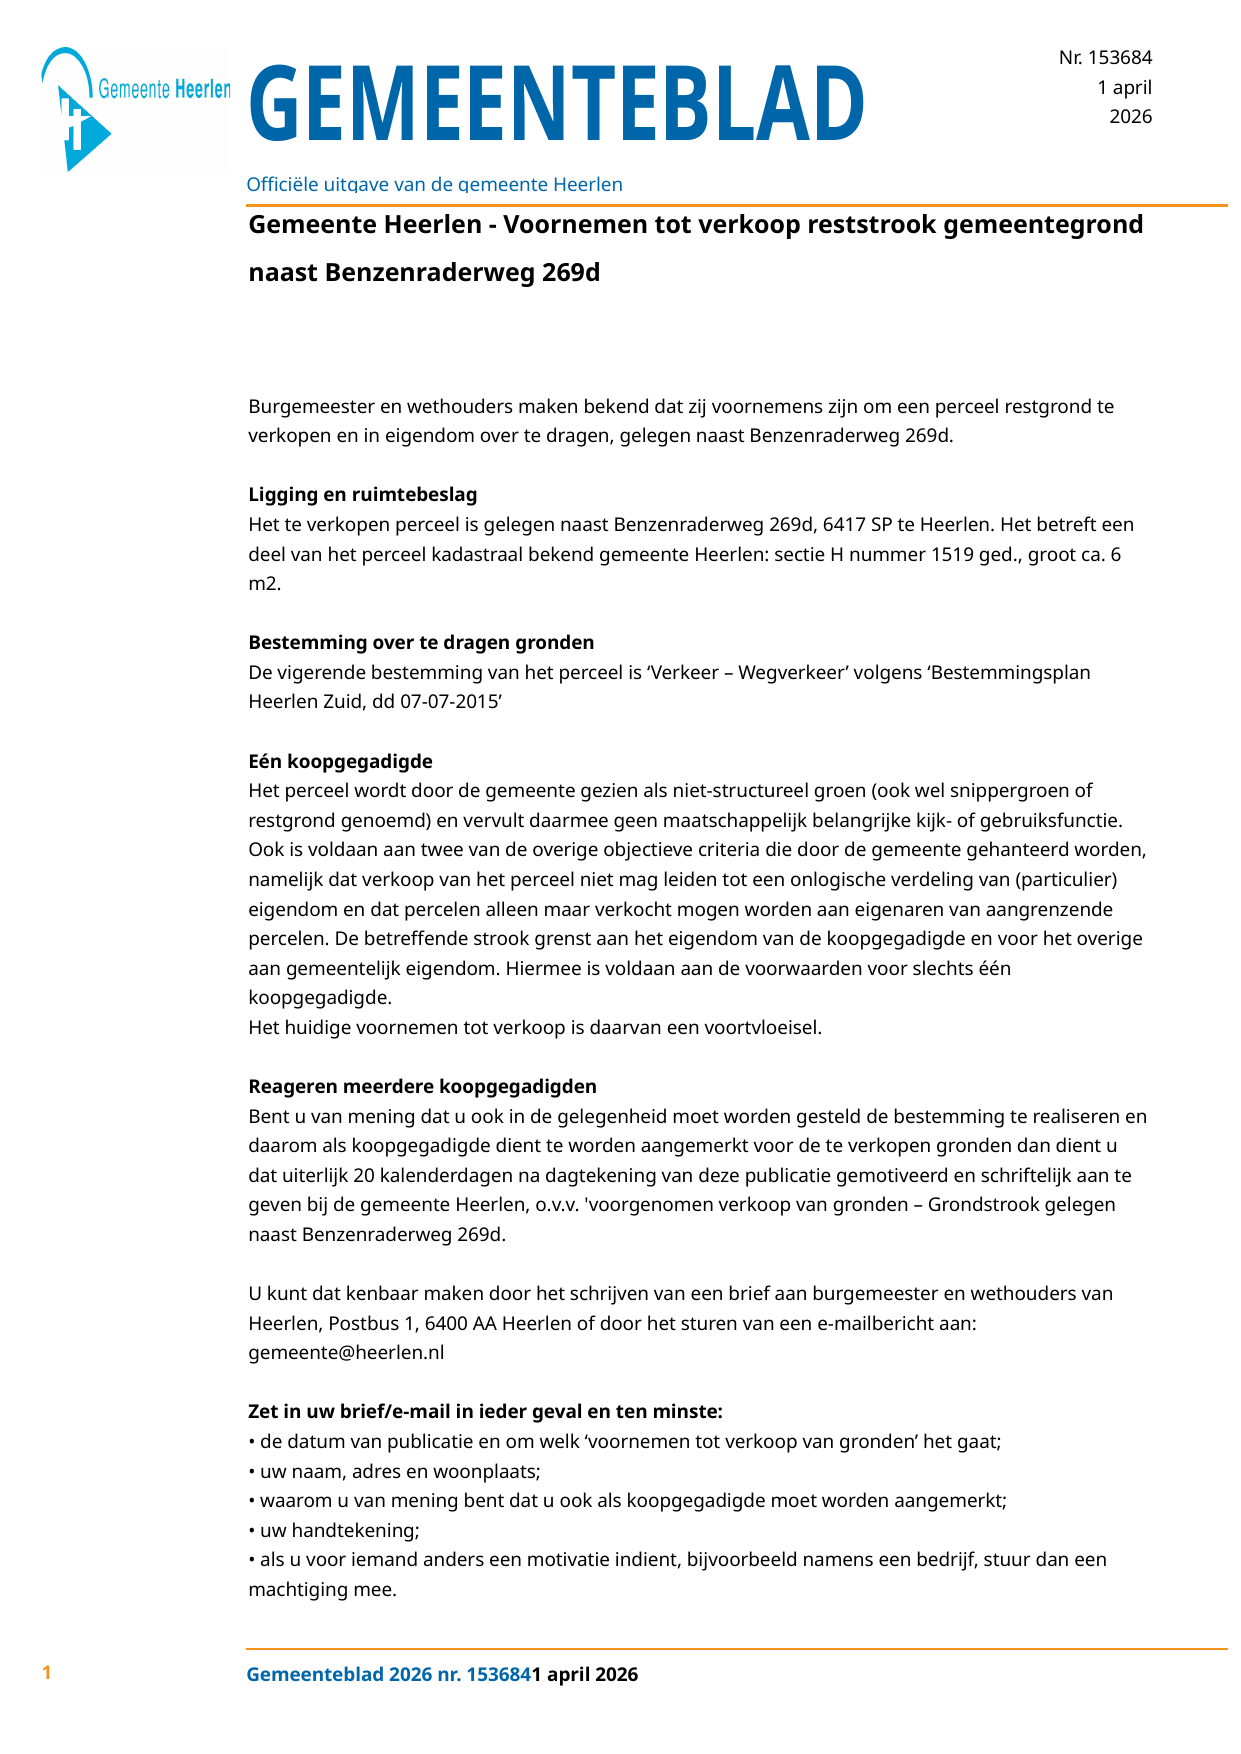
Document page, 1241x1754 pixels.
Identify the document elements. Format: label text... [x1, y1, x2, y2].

text Zet in uw brief/e-mail in ieder geval en ten minste: [248, 1399, 1152, 1424]
text Bestemming over te dragen gronden [248, 629, 1152, 655]
text • uw naam, adres en woonplaats; [248, 1458, 1152, 1484]
text U kunt dat kenbaar maken door het schrijven van een brief aan burgemeester en wethouders van Heerlen, Postbus 1, 6400 AA Heerlen of door het sturen van een e-mailbericht aan: gemeente@heerlen.nl [248, 1280, 1152, 1365]
text De vigerende bestemming van het perceel is ‘Verkeer – Wegverkeer’ volgens ‘Bestemmingsplan Heerlen Zuid, dd 07-07-2015’ [248, 659, 1152, 714]
text Burgemeester en wethouders maken bekend dat zij voornemens zijn om een perceel restgrond te verkopen en in eigendom over te dragen, gelegen naast Benzenraderweg 269d. [248, 393, 1152, 448]
text • de datum van publicatie en om welk ‘voornemen tot verkoop van gronden’ het gaat; [248, 1428, 1152, 1454]
text Eén koopgegadigde [248, 748, 1152, 774]
text Gemeente Heerlen - Voornemen tot verkoop reststrook gemeentegrond naast Benzenraderweg 269d [248, 207, 1152, 288]
text • waarom u van mening bent dat u ook als koopgegadigde moet worden aangemerkt; [248, 1487, 1152, 1513]
text Het perceel wordt door de gemeente gezien als niet-structureel groen (ook wel snippergroen of restgrond genoemd) en vervult daarmee geen maatschappelijk belangrijke kijk- of gebruiksfunctie. Ook is voldaan aan twee van de overige objectieve criteria die door de gemeente gehanteerd worden, namelijk dat verkoop van het perceel niet mag leiden tot een onlogische verdeling van (particulier) eigendom en dat percelen alleen maar verkocht mogen worden aan eigenaren van aangrenzende percelen. De betreffende strook grenst aan het eigendom van de koopgegadigde en voor het overige aan gemeentelijk eigendom. Hiermee is voldaan aan de voorwaarden voor slechts één koopgegadigde. [248, 777, 1152, 1010]
text • als u voor iemand anders een motivatie indient, bijvoorbeeld namens een bedrijf, stuur dan een machtiging mee. [248, 1547, 1152, 1602]
text Ligging en ruimtebeslag [248, 482, 1152, 507]
text Reageren meerdere koopgegadigden [248, 1073, 1152, 1099]
picture [41, 47, 59, 70]
text Bent u van mening dat u ook in de gelegenheid moet worden gesteld de bestemming te realiseren en daarom als koopgegadigde dient te worden aangemerkt voor de te verkopen gronden dan dient u dat uiterlijk 20 kalenderdagen na dagtekening van deze publicatie gemotiveerd en schriftelijk aan te geven bij de gemeente Heerlen, o.v.v. 'voorgenomen verkoop van gronden – Grondstrook gelegen naast Benzenraderweg 269d. [248, 1103, 1152, 1247]
text Het huidige voornemen tot verkoop is daarvan een voortvloeisel. [248, 1014, 1152, 1040]
text Het te verkopen perceel is gelegen naast Benzenraderweg 269d, 6417 SP te Heerlen. Het betreft een deel van het perceel kadastraal bekend gemeente Heerlen: sectie H nummer 1519 ged., groot ca. 6 m2. [248, 511, 1152, 596]
picture [41, 47, 231, 172]
text • uw handtekening; [248, 1517, 1152, 1543]
